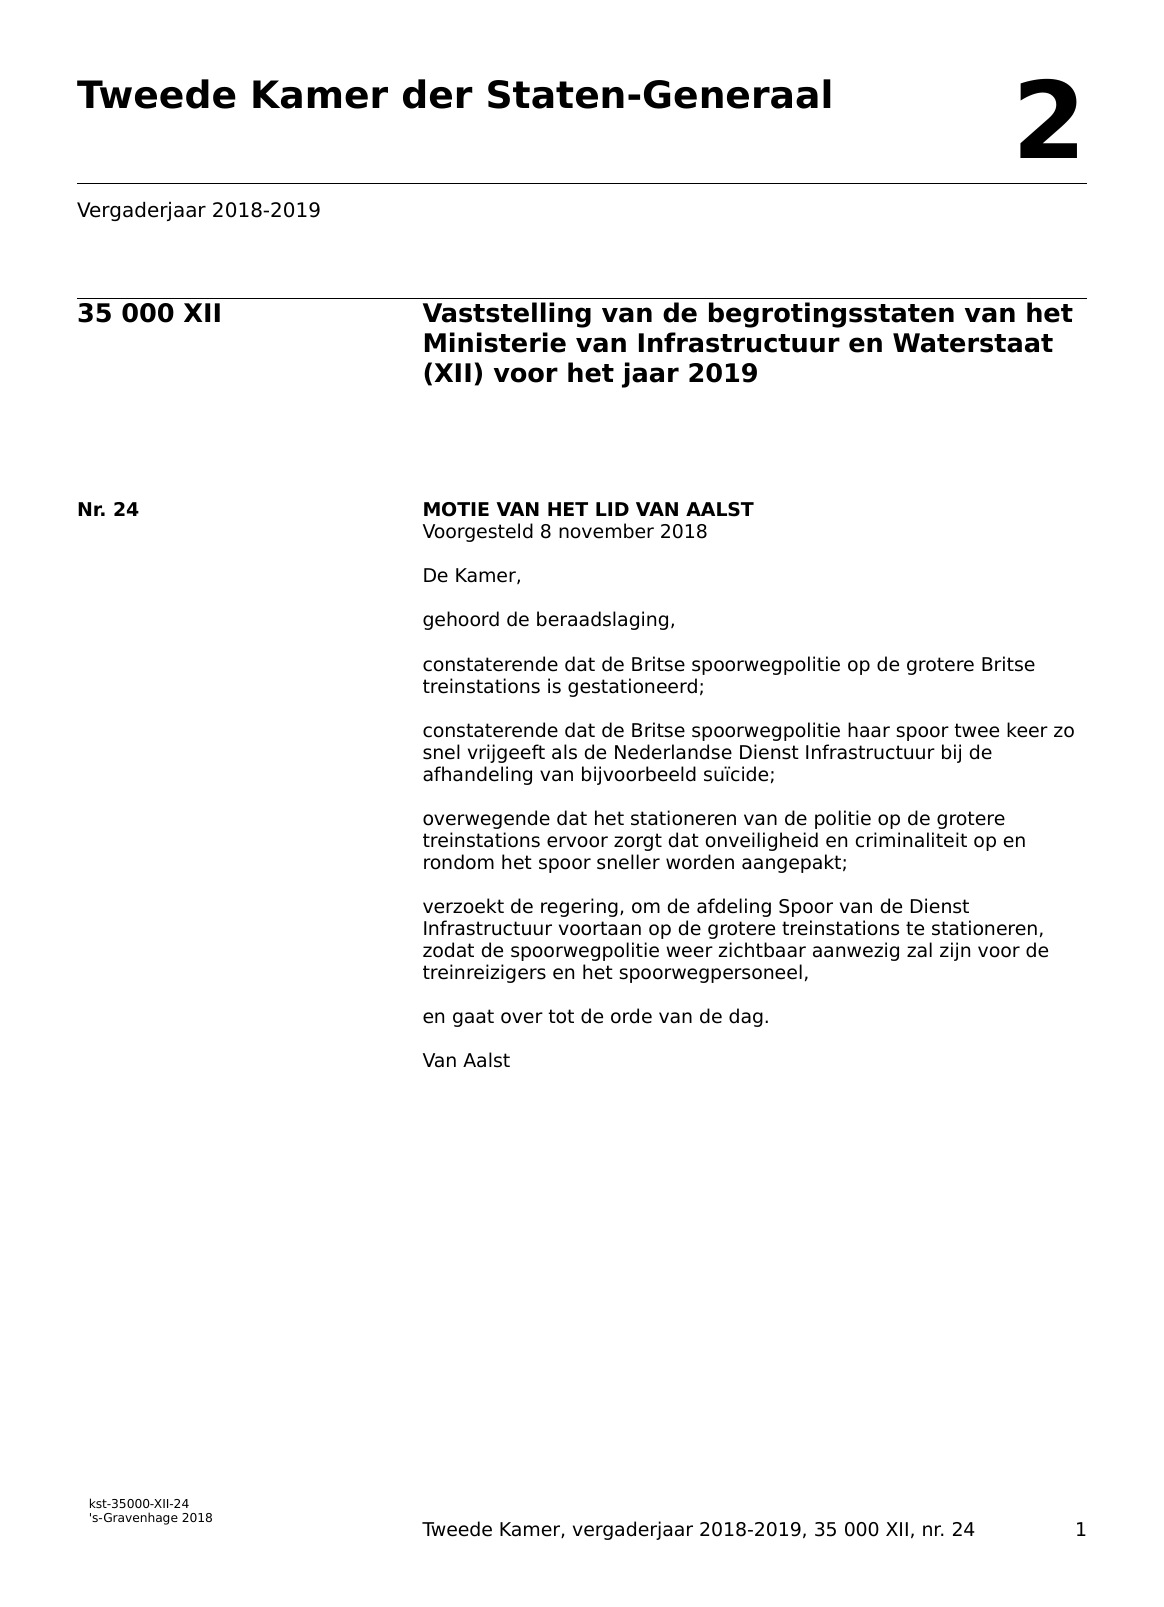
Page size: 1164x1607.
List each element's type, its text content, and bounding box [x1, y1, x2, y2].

text Van Aalst [422, 1050, 1087, 1072]
text gehoord de beraadslaging, [422, 609, 1087, 631]
table_header 2 [886, 59, 1087, 183]
text 's-Gravenhage 2018 [88, 1511, 323, 1525]
text De Kamer, [422, 565, 1087, 587]
text constaterende dat de Britse spoorwegpolitie op de grotere Britse treinstations is gestationeerd; [422, 653, 1087, 697]
text en gaat over tot de orde van de dag. [422, 1006, 1087, 1028]
text constaterende dat de Britse spoorwegpolitie haar spoor twee keer zo snel vrijgeeft als de Nederlandse Dienst Infrastructuur bij de afhandeling van bijvoorbeeld suïcide; [422, 720, 1087, 786]
subtitle 35 000 XII Vaststelling van de begrotingsstaten van het Ministerie van Infrastructuur en Waterstaat (XII) voor het jaar 2019 [77, 299, 1087, 388]
text verzoekt de regering, om de afdeling Spoor van de Dienst Infrastructuur voortaan op de grotere treinstations te stationeren, zodat de spoorwegpolitie weer zichtbaar aanwezig zal zijn voor de treinreizigers en het spoorwegpersoneel, [422, 896, 1087, 984]
text overwegende dat het stationeren van de politie op de grotere treinstations ervoor zorgt dat onveiligheid en criminaliteit op en rondom het spoor sneller worden aangepakt; [422, 808, 1087, 874]
subtitle Nr. 24 MOTIE VAN HET LID VAN AALST [77, 499, 1087, 521]
text kst-35000-XII-24 [88, 1497, 323, 1511]
table_header Tweede Kamer der Staten-Generaal [77, 59, 886, 183]
text Voorgesteld 8 november 2018 [422, 521, 1087, 543]
table_cell Vergaderjaar 2018-2019 [77, 184, 1087, 298]
